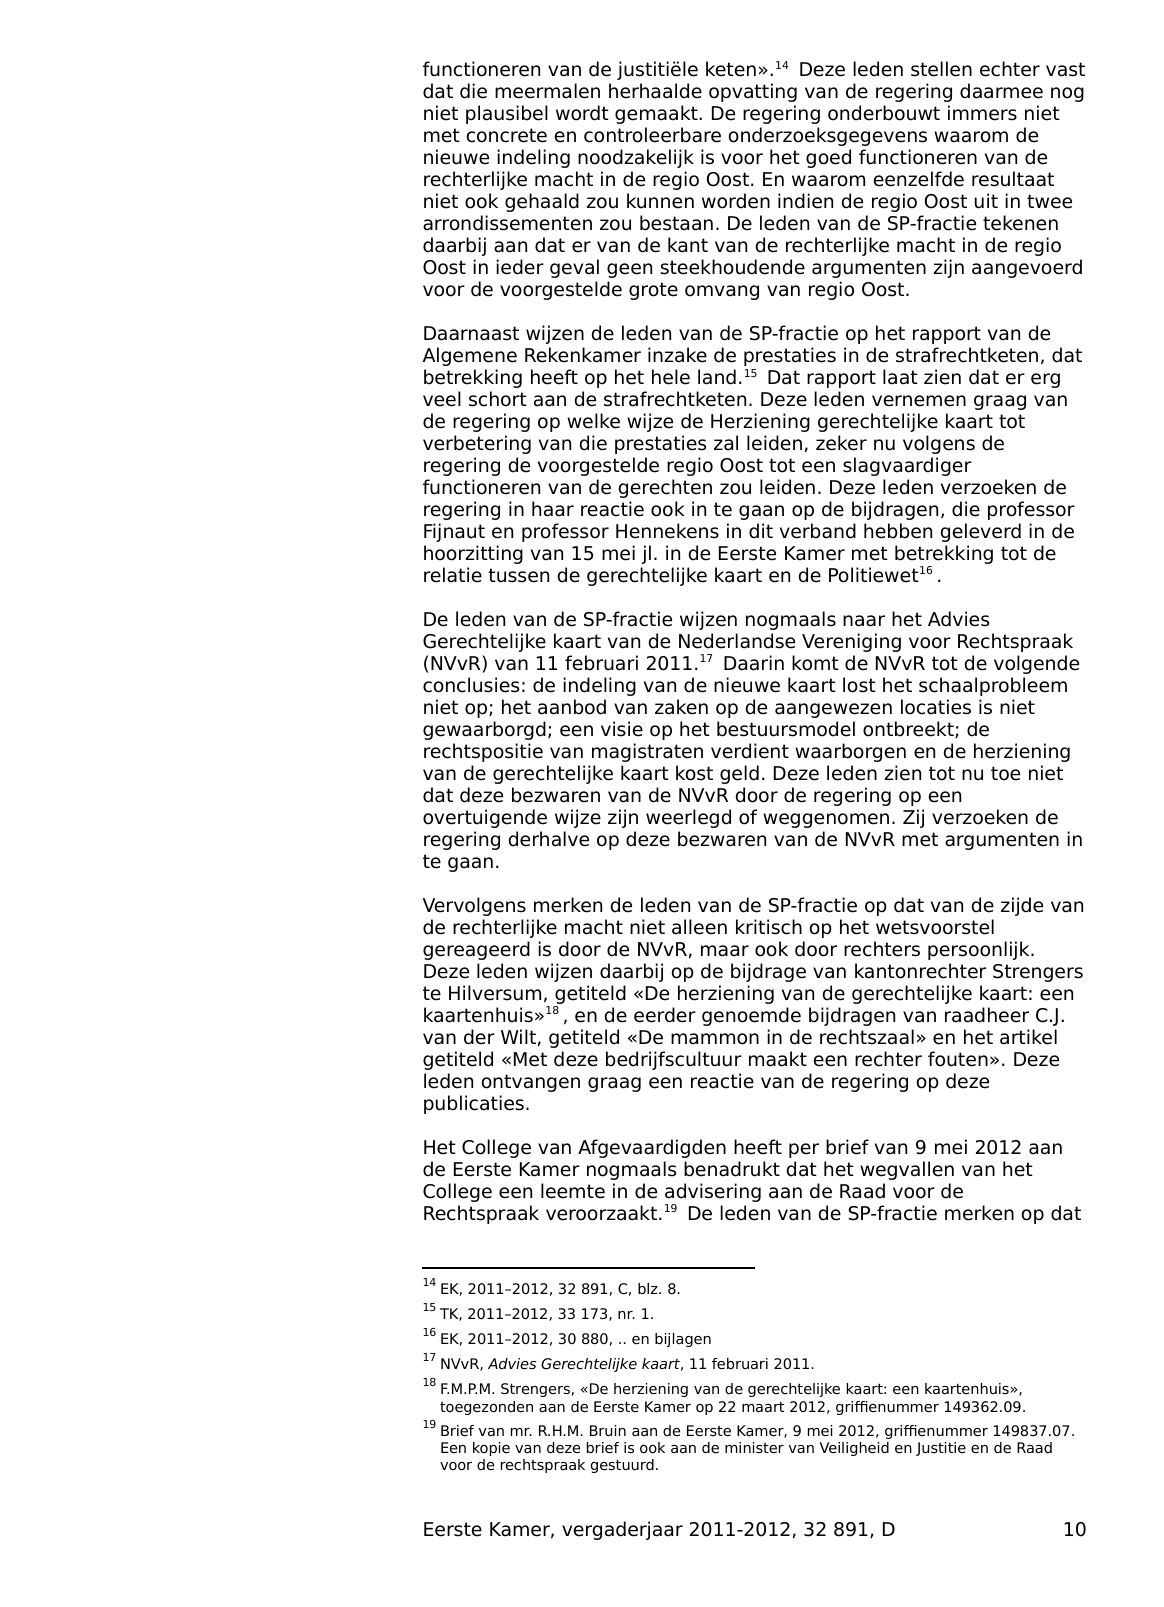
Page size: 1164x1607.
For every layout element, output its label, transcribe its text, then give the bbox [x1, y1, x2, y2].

text Daarnaast wijzen de leden van de SP-fractie op het rapport van de Algemene Rekenkamer inzake de prestaties in de strafrechtketen, dat betrekking heeft op het hele land. Dat rapport laat zien dat er erg veel schort aan de strafrechtketen. Deze leden vernemen graag van de regering op welke wijze de Herziening gerechtelijke kaart tot verbetering van die prestaties zal leiden, zeker nu volgens de regering de voorgestelde regio Oost tot een slagvaardiger functioneren van de gerechten zou leiden. Deze leden verzoeken de regering in haar reactie ook in te gaan op de bijdragen, die professor Fijnaut en professor Hennekens in dit verband hebben geleverd in de hoorzitting van 15 mei jl. in de Eerste Kamer met betrekking tot de relatie tussen de gerechtelijke kaart en de Politiewet. [422, 323, 1087, 587]
text TK, 2011–2012, 33 173, nr. 1. [422, 1302, 1087, 1324]
text EK, 2011–2012, 32 891, C, blz. 8. [422, 1277, 1087, 1299]
text EK, 2011–2012, 30 880, .. en bijlagen [422, 1327, 1087, 1349]
text De leden van de SP-fractie wijzen nogmaals naar het Advies Gerechtelijke kaart van de Nederlandse Vereniging voor Rechtspraak (NVvR) van 11 februari 2011. Daarin komt de NVvR tot de volgende conclusies: de indeling van de nieuwe kaart lost het schaalprobleem niet op; het aanbod van zaken op de aangewezen locaties is niet gewaarborgd; een visie op het bestuursmodel ontbreekt; de rechtspositie van magistraten verdient waarborgen en de herziening van de gerechtelijke kaart kost geld. Deze leden zien tot nu toe niet dat deze bezwaren van de NVvR door de regering op een overtuigende wijze zijn weerlegd of weggenomen. Zij verzoeken de regering derhalve op deze bezwaren van de NVvR met argumenten in te gaan. [422, 609, 1087, 873]
text F.M.P.M. Strengers, «De herziening van de gerechtelijke kaart: een kaartenhuis», toegezonden aan de Eerste Kamer op 22 maart 2012, griffienummer 149362.09. [422, 1377, 1087, 1416]
text Het College van Afgevaardigden heeft per brief van 9 mei 2012 aan de Eerste Kamer nogmaals benadrukt dat het wegvallen van het College een leemte in de advisering aan de Raad voor de Rechtspraak veroorzaakt. De leden van de SP-fractie merken op dat [422, 1137, 1087, 1225]
text Vervolgens merken de leden van de SP-fractie op dat van de zijde van de rechterlijke macht niet alleen kritisch op het wetsvoorstel gereageerd is door de NVvR, maar ook door rechters persoonlijk. Deze leden wijzen daarbij op de bijdrage van kantonrechter Strengers te Hilversum, getiteld «De herziening van de gerechtelijke kaart: een kaartenhuis», en de eerder genoemde bijdragen van raadheer C.J. van der Wilt, getiteld «De mammon in de rechtszaal» en het artikel getiteld «Met deze bedrijfscultuur maakt een rechter fouten». Deze leden ontvangen graag een reactie van de regering op deze publicaties. [422, 895, 1087, 1115]
text NVvR, Advies Gerechtelijke kaart, 11 februari 2011. [422, 1352, 1087, 1374]
text functioneren van de justitiële keten». Deze leden stellen echter vast dat die meermalen herhaalde opvatting van de regering daarmee nog niet plausibel wordt gemaakt. De regering onderbouwt immers niet met concrete en controleerbare onderzoeksgegevens waarom de nieuwe indeling noodzakelijk is voor het goed functioneren van de rechterlijke macht in de regio Oost. En waarom eenzelfde resultaat niet ook gehaald zou kunnen worden indien de regio Oost uit in twee arrondissementen zou bestaan. De leden van de SP-fractie tekenen daarbij aan dat er van de kant van de rechterlijke macht in de regio Oost in ieder geval geen steekhoudende argumenten zijn aangevoerd voor de voorgestelde grote omvang van regio Oost. [422, 59, 1087, 301]
text Brief van mr. R.H.M. Bruin aan de Eerste Kamer, 9 mei 2012, griffienummer 149837.07. Een kopie van deze brief is ook aan de minister van Veiligheid en Justitie en de Raad voor de rechtspraak gestuurd. [422, 1418, 1087, 1474]
